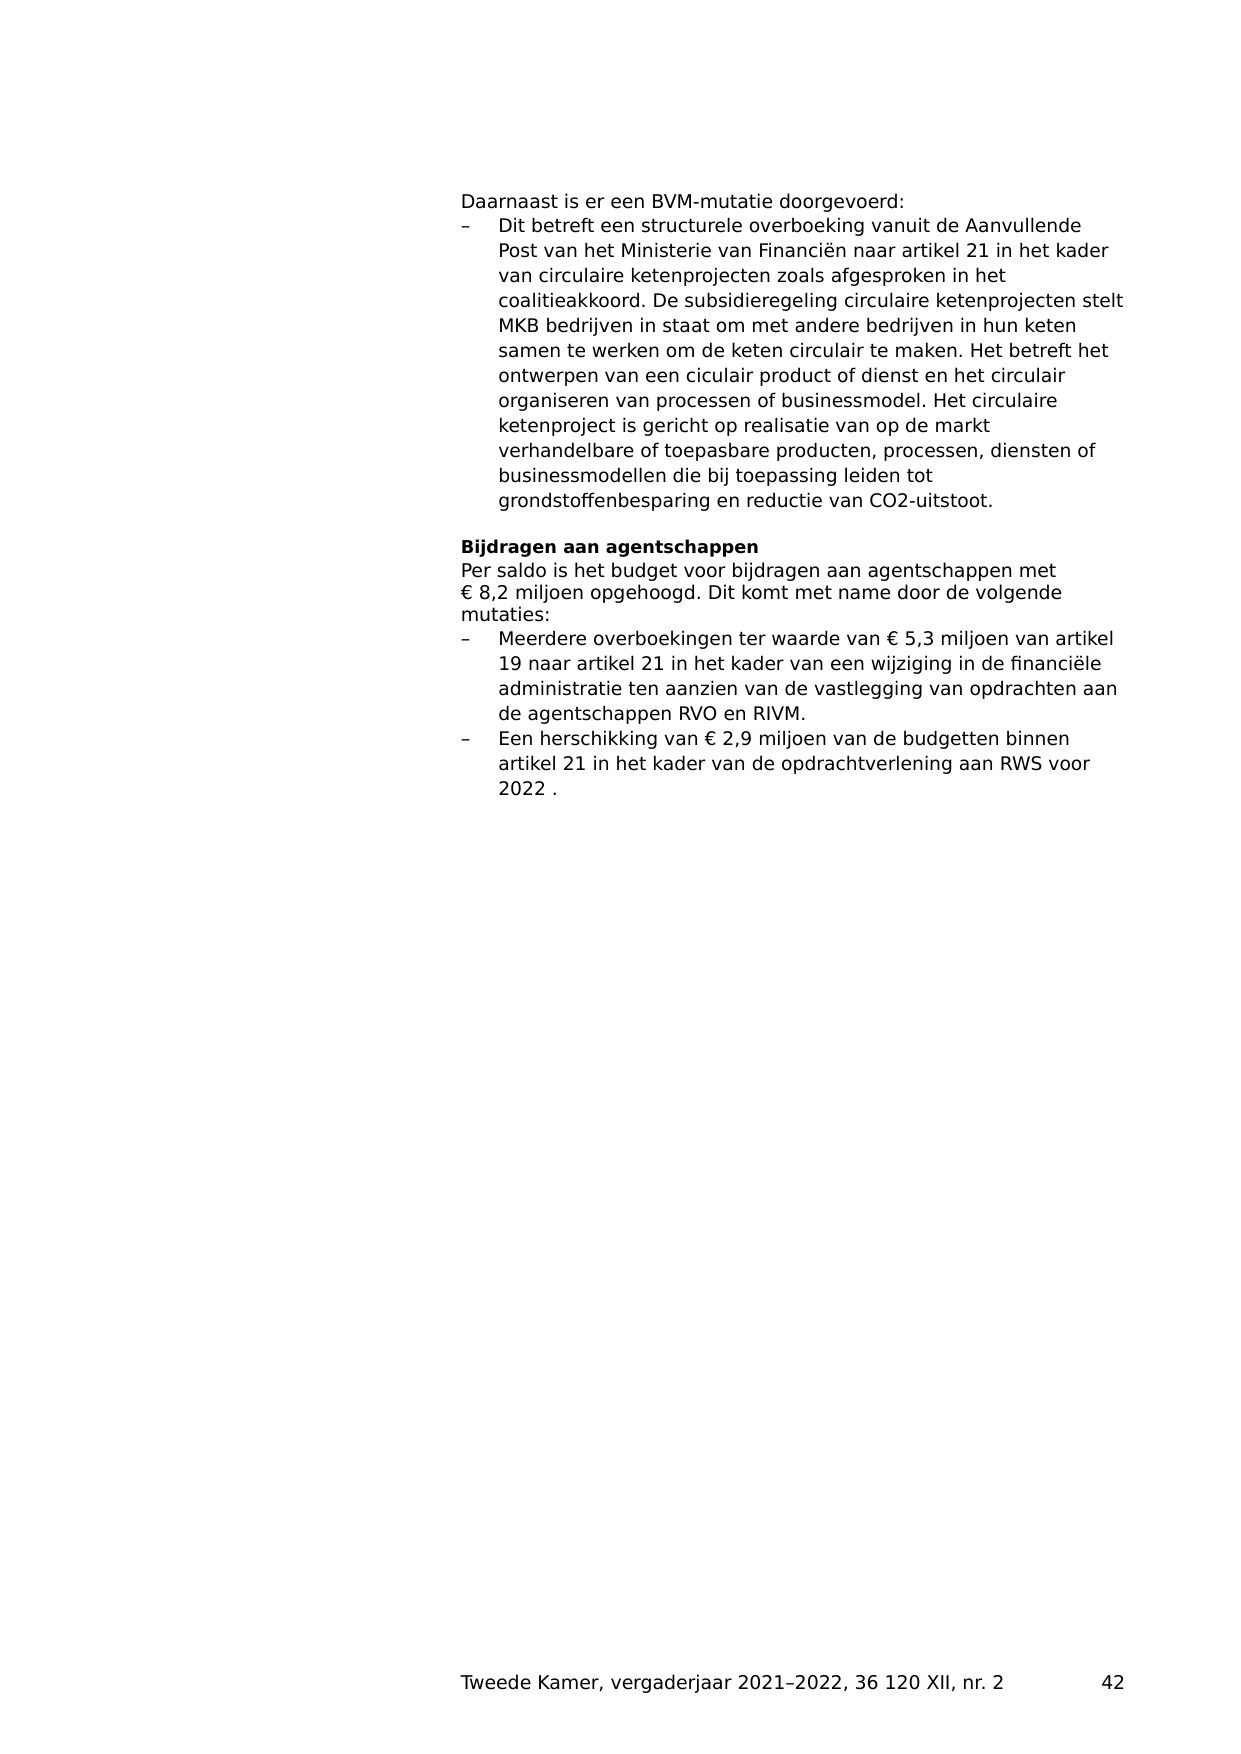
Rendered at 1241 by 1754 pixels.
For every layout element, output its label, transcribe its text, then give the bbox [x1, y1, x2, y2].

text Daarnaast is er een BVM-mutatie doorgevoerd: [461, 191, 1125, 213]
text Per saldo is het budget voor bijdragen aan agentschappen met € 8,2 miljoen opgehoogd. Dit komt met name door de volgende mutaties: [461, 560, 1125, 626]
list Een herschikking van € 2,9 miljoen van de budgetten binnen artikel 21 in het kader van de opdrachtverlening aan RWS voor 2022 . [461, 726, 1125, 801]
text Bijdragen aan agentschappen [461, 535, 1125, 558]
list Meerdere overboekingen ter waarde van € 5,3 miljoen van artikel 19 naar artikel 21 in het kader van een wijziging in de financiële administratie ten aanzien van de vastlegging van opdrachten aan de agentschappen RVO en RIVM. [461, 626, 1125, 726]
list Dit betreft een structurele overboeking vanuit de Aanvullende Post van het Ministerie van Financiën naar artikel 21 in het kader van circulaire ketenprojecten zoals afgesproken in het coalitieakkoord. De subsidieregeling circulaire ketenprojecten stelt MKB bedrijven in staat om met andere bedrijven in hun keten samen te werken om de keten circulair te maken. Het betreft het ontwerpen van een ciculair product of dienst en het circulair organiseren van processen of businessmodel. Het circulaire ketenproject is gericht op realisatie van op de markt verhandelbare of toepasbare producten, processen, diensten of businessmodellen die bij toepassing leiden tot grondstoffenbesparing en reductie van CO2-uitstoot. [461, 213, 1125, 513]
